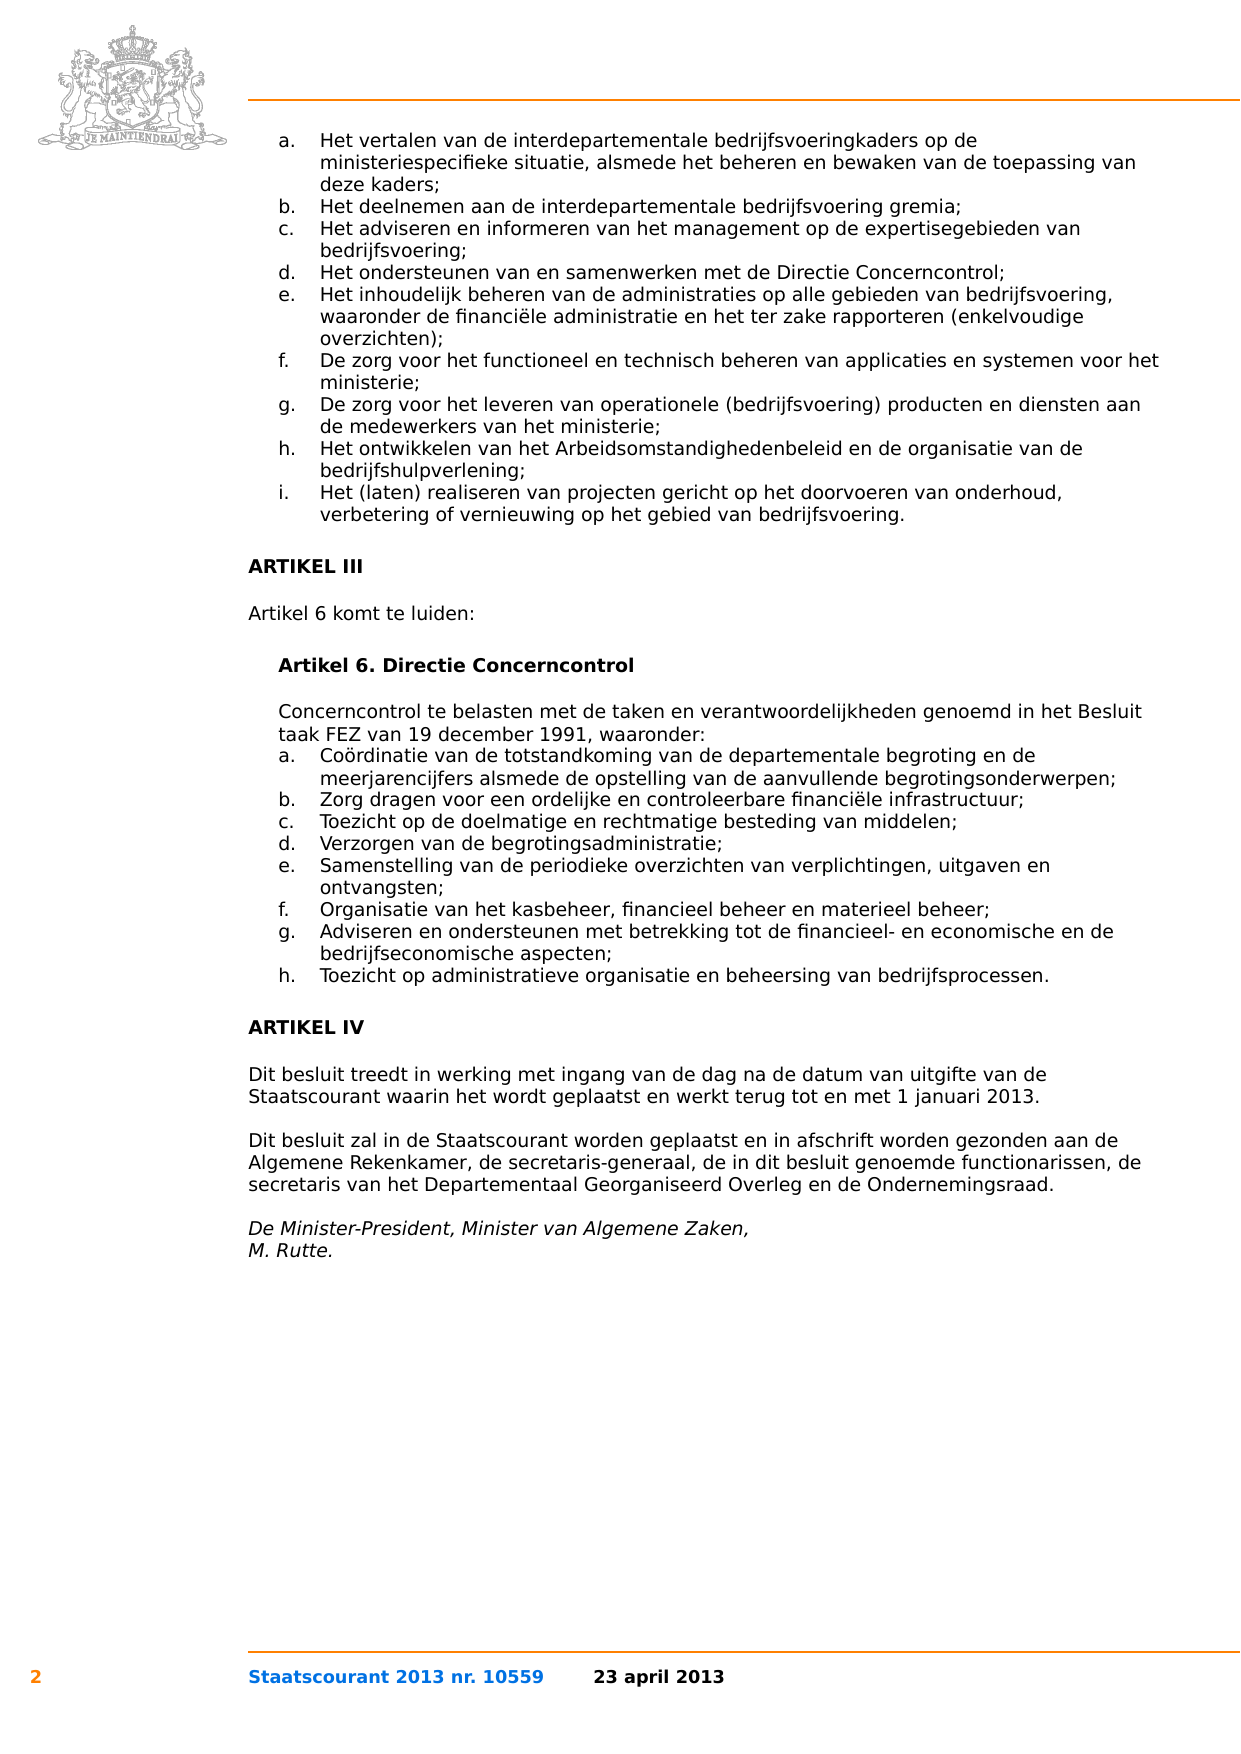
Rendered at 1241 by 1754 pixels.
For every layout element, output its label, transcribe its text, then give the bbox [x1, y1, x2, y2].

text De Minister-President, Minister van Algemene Zaken, M. Rutte. [248, 1218, 1163, 1262]
text f. Organisatie van het kasbeheer, financieel beheer en materieel beheer; [278, 899, 1163, 921]
text h. Het ontwikkelen van het Arbeidsomstandighedenbeleid en de organisatie van de bedrijfshulpverlening; [278, 438, 1163, 482]
text g. De zorg voor het leveren van operationele (bedrijfsvoering) producten en diensten aan de medewerkers van het ministerie; [278, 394, 1163, 438]
text Dit besluit zal in de Staatscourant worden geplaatst en in afschrift worden gezonden aan de Algemene Rekenkamer, de secretaris-generaal, de in dit besluit genoemde functionarissen, de secretaris van het Departementaal Georganiseerd Overleg en de Ondernemingsraad. [248, 1130, 1163, 1196]
text d. Het ondersteunen van en samenwerken met de Directie Concerncontrol; [278, 262, 1163, 284]
text g. Adviseren en ondersteunen met betrekking tot de financieel- en economische en de bedrijfseconomische aspecten; [278, 921, 1163, 965]
text e. Het inhoudelijk beheren van de administraties op alle gebieden van bedrijfsvoering, waaronder de financiële administratie en het ter zake rapporteren (enkelvoudige overzichten); [278, 284, 1163, 350]
text Dit besluit treedt in werking met ingang van de dag na de datum van uitgifte van de Staatscourant waarin het wordt geplaatst en werkt terug tot en met 1 januari 2013. [248, 1064, 1163, 1108]
text e. Samenstelling van de periodieke overzichten van verplichtingen, uitgaven en ontvangsten; [278, 855, 1163, 899]
text b. Zorg dragen voor een ordelijke en controleerbare financiële infrastructuur; [278, 789, 1163, 811]
text Concerncontrol te belasten met de taken en verantwoordelijkheden genoemd in het Besluit taak FEZ van 19 december 1991, waaronder: [278, 701, 1163, 745]
text d. Verzorgen van de begrotingsadministratie; [278, 833, 1163, 855]
text a. Coördinatie van de totstandkoming van de departementale begroting en de meerjarencijfers alsmede de opstelling van de aanvullende begrotingsonderwerpen; [278, 745, 1163, 789]
text c. Het adviseren en informeren van het management op de expertisegebieden van bedrijfsvoering; [278, 218, 1163, 262]
text f. De zorg voor het functioneel en technisch beheren van applicaties en systemen voor het ministerie; [278, 350, 1163, 394]
text c. Toezicht op de doelmatige en rechtmatige besteding van middelen; [278, 811, 1163, 833]
text b. Het deelnemen aan de interdepartementale bedrijfsvoering gremia; [278, 196, 1163, 218]
picture [38, 25, 227, 150]
subtitle ARTIKEL IV [248, 1017, 1163, 1039]
text Artikel 6 komt te luiden: [248, 602, 1163, 624]
subtitle ARTIKEL III [248, 556, 1163, 577]
text h. Toezicht op administratieve organisatie en beheersing van bedrijfsprocessen. [278, 965, 1163, 987]
text a. Het vertalen van de interdepartementale bedrijfsvoeringkaders op de ministeriespecifieke situatie, alsmede het beheren en bewaken van de toepassing van deze kaders; [278, 130, 1163, 196]
subtitle Artikel 6. Directie Concerncontrol [278, 654, 1163, 676]
text i. Het (laten) realiseren van projecten gericht op het doorvoeren van onderhoud, verbetering of vernieuwing op het gebied van bedrijfsvoering. [278, 482, 1163, 526]
